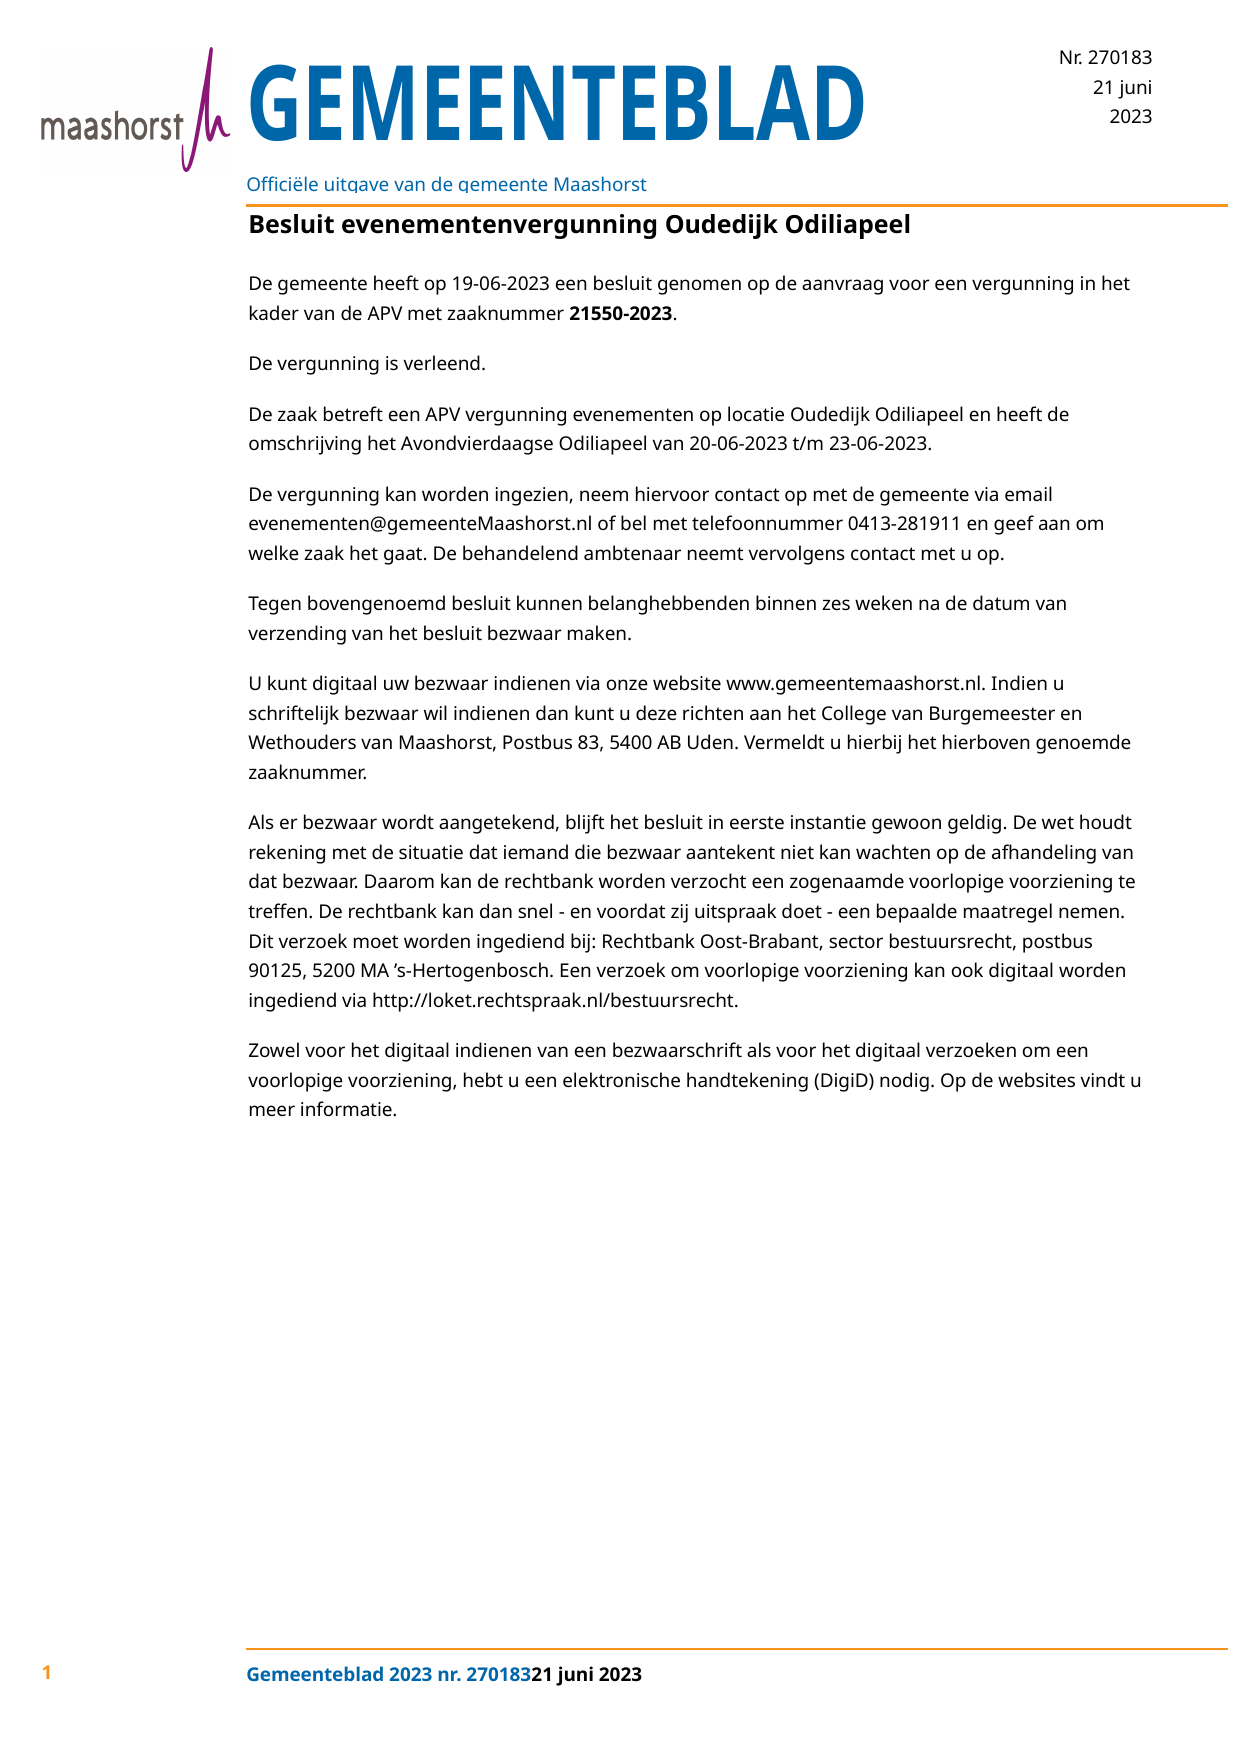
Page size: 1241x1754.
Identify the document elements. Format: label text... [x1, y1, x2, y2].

text De zaak betreft een APV vergunning evenementen op locatie Oudedijk Odiliapeel en heeft de omschrijving het Avondvierdaagse Odiliapeel van 20-06-2023 t/m 23-06-2023. [248, 401, 1152, 456]
text Besluit evenementenvergunning Oudedijk Odiliapeel [248, 207, 1152, 241]
text U kunt digitaal uw bezwaar indienen via onze website www.gemeentemaashorst.nl. Indien u schriftelijk bezwaar wil indienen dan kunt u deze richten aan het College van Burgemeester en Wethouders van Maashorst, Postbus 83, 5400 AB Uden. Vermeldt u hierbij het hierboven genoemde zaaknummer. [248, 670, 1152, 785]
picture [41, 47, 231, 172]
text De vergunning kan worden ingezien, neem hiervoor contact op met de gemeente via email evenementen@gemeenteMaashorst.nl of bel met telefoonnummer 0413-281911 en geef aan om welke zaak het gaat. De behandelend ambtenaar neemt vervolgens contact met u op. [248, 481, 1152, 566]
text Als er bezwaar wordt aangetekend, blijft het besluit in eerste instantie gewoon geldig. De wet houdt rekening met de situatie dat iemand die bezwaar aantekent niet kan wachten op de afhandeling van dat bezwaar. Daarom kan de rechtbank worden verzocht een zogenaamde voorlopige voorziening te treffen. De rechtbank kan dan snel - en voordat zij uitspraak doet - een bepaalde maatregel nemen. Dit verzoek moet worden ingediend bij: Rechtbank Oost-Brabant, sector bestuursrecht, postbus 90125, 5200 MA ’s-Hertogenbosch. Een verzoek om voorlopige voorziening kan ook digitaal worden ingediend via http://loket.rechtspraak.nl/bestuursrecht. [248, 809, 1152, 1013]
text Tegen bovengenoemd besluit kunnen belanghebbenden binnen zes weken na de datum van verzending van het besluit bezwaar maken. [248, 590, 1152, 646]
text De gemeente heeft op 19-06-2023 een besluit genomen op de aanvraag voor een vergunning in het kader van de APV met zaaknummer 21550-2023. [248, 270, 1152, 326]
text De vergunning is verleend. [248, 350, 1152, 376]
text Zowel voor het digitaal indienen van een bezwaarschrift als voor het digitaal verzoeken om een voorlopige voorziening, hebt u een elektronische handtekening (DigiD) nodig. Op de websites vindt u meer informatie. [248, 1037, 1152, 1122]
